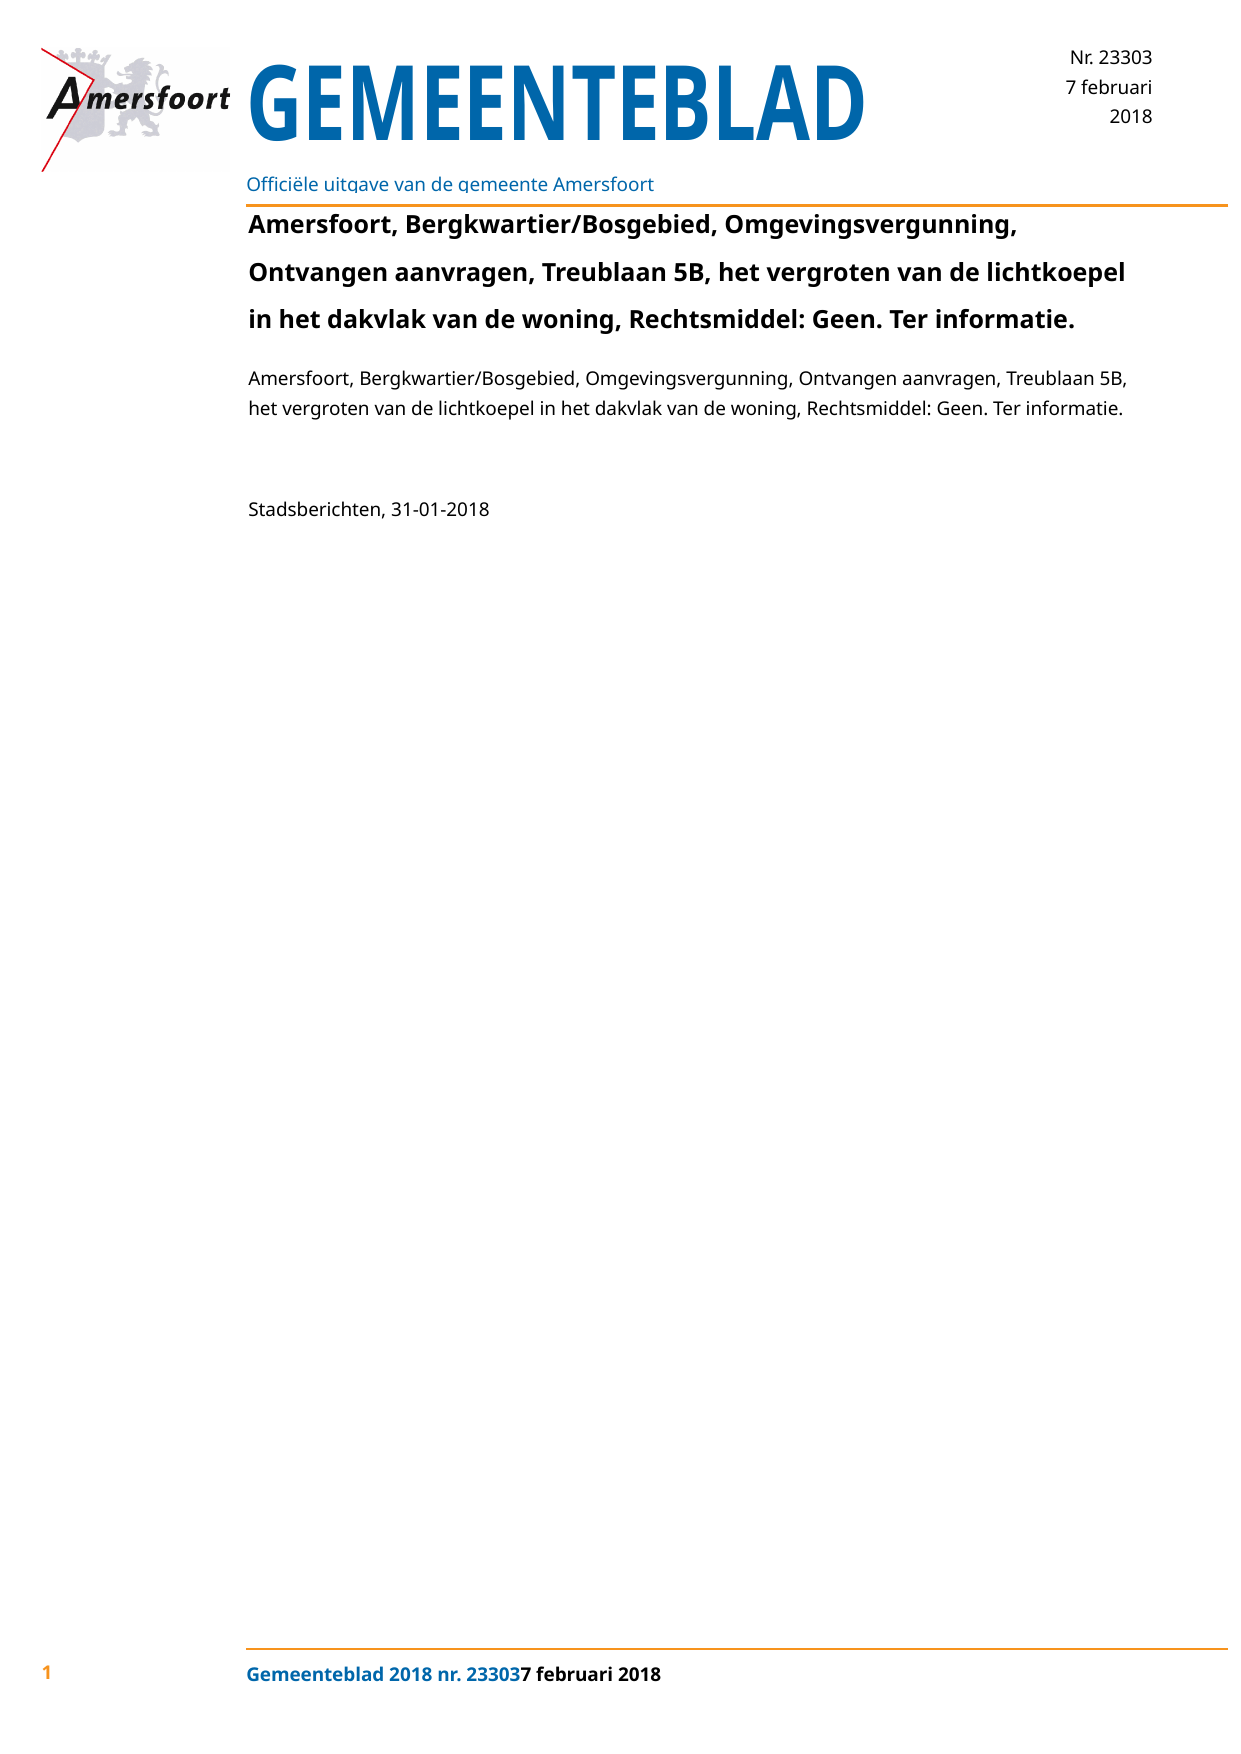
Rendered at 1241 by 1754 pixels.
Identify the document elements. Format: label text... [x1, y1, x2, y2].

text Amersfoort, Bergkwartier/Bosgebied, Omgevingsvergunning, Ontvangen aanvragen, Treublaan 5B, het vergroten van de lichtkoepel in het dakvlak van de woning, Rechtsmiddel: Geen. Ter informatie. [248, 366, 1152, 421]
text Amersfoort, Bergkwartier/Bosgebied, Omgevingsvergunning, Ontvangen aanvragen, Treublaan 5B, het vergroten van de lichtkoepel in het dakvlak van de woning, Rechtsmiddel: Geen. Ter informatie. [248, 207, 1152, 336]
picture [41, 47, 231, 172]
text Stadsberichten, 31-01-2018 [248, 496, 1152, 522]
